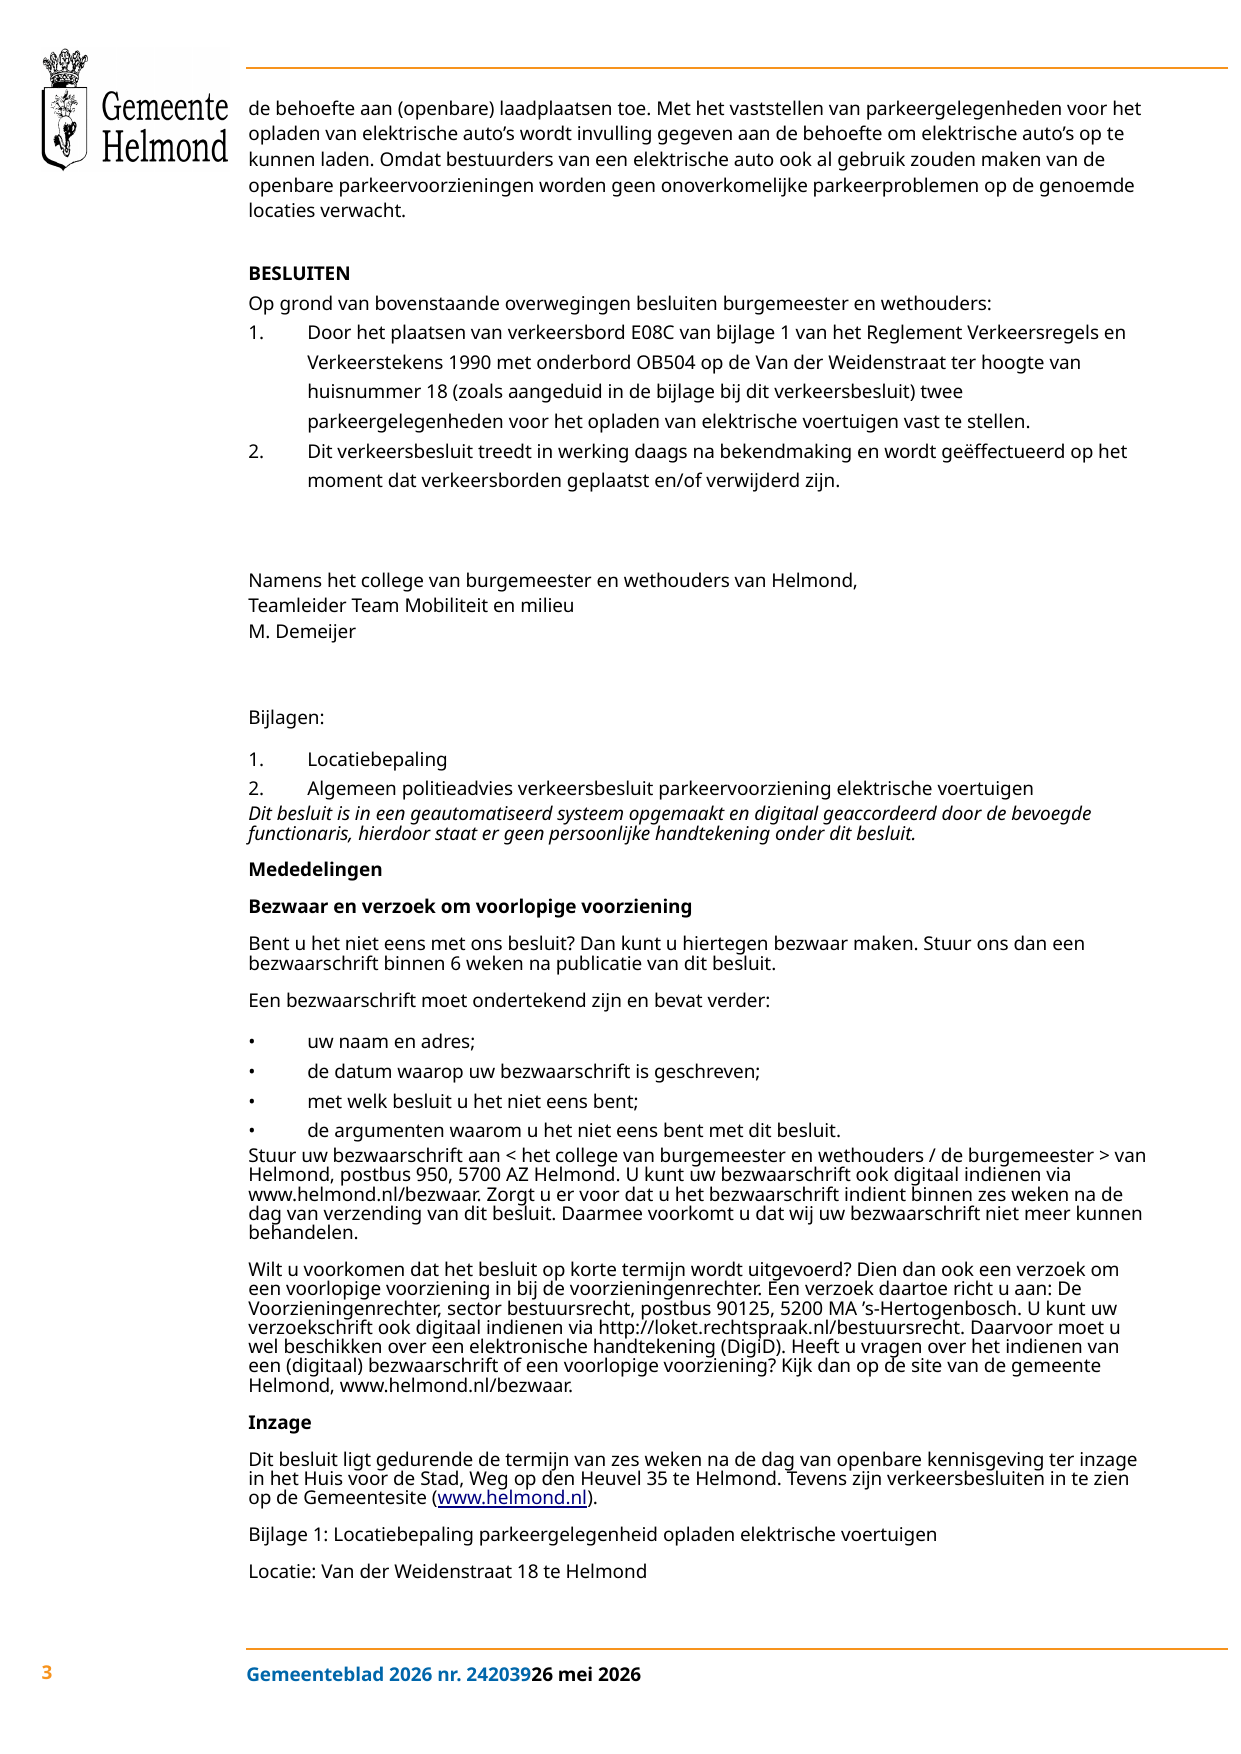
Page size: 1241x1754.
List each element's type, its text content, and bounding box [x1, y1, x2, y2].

list Dit verkeersbesluit treedt in werking daags na bekendmaking en wordt geëffectueerd op het moment dat verkeersborden geplaatst en/of verwijderd zijn. [248, 438, 1152, 493]
list Algemeen politieadvies verkeersbesluit parkeervoorziening elektrische voertuigen [248, 776, 1152, 801]
text Stuur uw bezwaarschrift aan < het college van burgemeester en wethouders / de burgemeester > van Helmond, postbus 950, 5700 AZ Helmond. U kunt uw bezwaarschrift ook digitaal indienen via www.helmond.nl/bezwaar. Zorgt u er voor dat u het bezwaarschrift indient binnen zes weken na de dag van verzending van dit besluit. Daarmee voorkomt u dat wij uw bezwaarschrift niet meer kunnen behandelen. [248, 1147, 1152, 1243]
picture [41, 47, 231, 172]
list Locatiebepaling [248, 746, 1152, 772]
text de behoefte aan (openbare) laadplaatsen toe. Met het vaststellen van parkeergelegenheden voor het opladen van elektrische auto’s wordt invulling gegeven aan de behoefte om elektrische auto’s op te kunnen laden. Omdat bestuurders van een elektrische auto ook al gebruik zouden maken van de openbare parkeervoorzieningen worden geen onoverkomelijke parkeerproblemen op de genoemde locaties verwacht. [248, 95, 1152, 223]
text Teamleider Team Mobiliteit en milieu [248, 592, 1152, 618]
text Locatie: Van der Weidenstraat 18 te Helmond [248, 1563, 1152, 1582]
text Een bezwaarschrift moet ondertekend zijn en bevat verder: [248, 992, 1152, 1011]
text Inzage [248, 1414, 1152, 1433]
text BESLUITEN [248, 260, 1152, 286]
text Namens het college van burgemeester en wethouders van Helmond, [248, 567, 1152, 592]
text M. Demeijer [248, 618, 1152, 644]
list Door het plaatsen van verkeersbord E08C van bijlage 1 van het Reglement Verkeersregels en Verkeerstekens 1990 met onderbord OB504 op de Van der Weidenstraat ter hoogte van huisnummer 18 (zoals aangeduid in de bijlage bij dit verkeersbesluit) twee parkeergelegenheden voor het opladen van elektrische voertuigen vast te stellen. [248, 319, 1152, 434]
text Dit besluit is in een geautomatiseerd systeem opgemaakt en digitaal geaccordeerd door de bevoegde functionaris, hierdoor staat er geen persoonlijke handtekening onder dit besluit. [248, 805, 1152, 844]
text Dit besluit ligt gedurende de termijn van zes weken na de dag van openbare kennisgeving ter inzage in het Huis voor de Stad, Weg op den Heuvel 35 te Helmond. Tevens zijn verkeersbesluiten in te zien op de Gemeentesite (www.helmond.nl). [248, 1451, 1152, 1508]
list uw naam en adres; [248, 1029, 1152, 1054]
text Bijlagen: [248, 709, 1152, 728]
text Bent u het niet eens met ons besluit? Dan kunt u hiertegen bezwaar maken. Stuur ons dan een bezwaarschrift binnen 6 weken na publicatie van dit besluit. [248, 935, 1152, 974]
list de datum waarop uw bezwaarschrift is geschreven; [248, 1058, 1152, 1084]
list met welk besluit u het niet eens bent; [248, 1088, 1152, 1113]
text Mededelingen [248, 861, 1152, 881]
list de argumenten waarom u het niet eens bent met dit besluit. [248, 1117, 1152, 1143]
text Wilt u voorkomen dat het besluit op korte termijn wordt uitgevoerd? Dien dan ook een verzoek om een voorlopige voorziening in bij de voorzieningenrechter. Een verzoek daartoe richt u aan: De Voorzieningenrechter, sector bestuursrecht, postbus 90125, 5200 MA ’s-Hertogenbosch. U kunt uw verzoekschrift ook digitaal indienen via http://loket.rechtspraak.nl/bestuursrecht. Daarvoor moet u wel beschikken over een elektronische handtekening (DigiD). Heeft u vragen over het indienen van een (digitaal) bezwaarschrift of een voorlopige voorziening? Kijk dan op de site van de gemeente Helmond, www.helmond.nl/bezwaar. [248, 1261, 1152, 1396]
text Bezwaar en verzoek om voorlopige voorziening [248, 898, 1152, 918]
text Bijlage 1: Locatiebepaling parkeergelegenheid opladen elektrische voertuigen [248, 1526, 1152, 1545]
text Op grond van bovenstaande overwegingen besluiten burgemeester en wethouders: [248, 290, 1152, 316]
